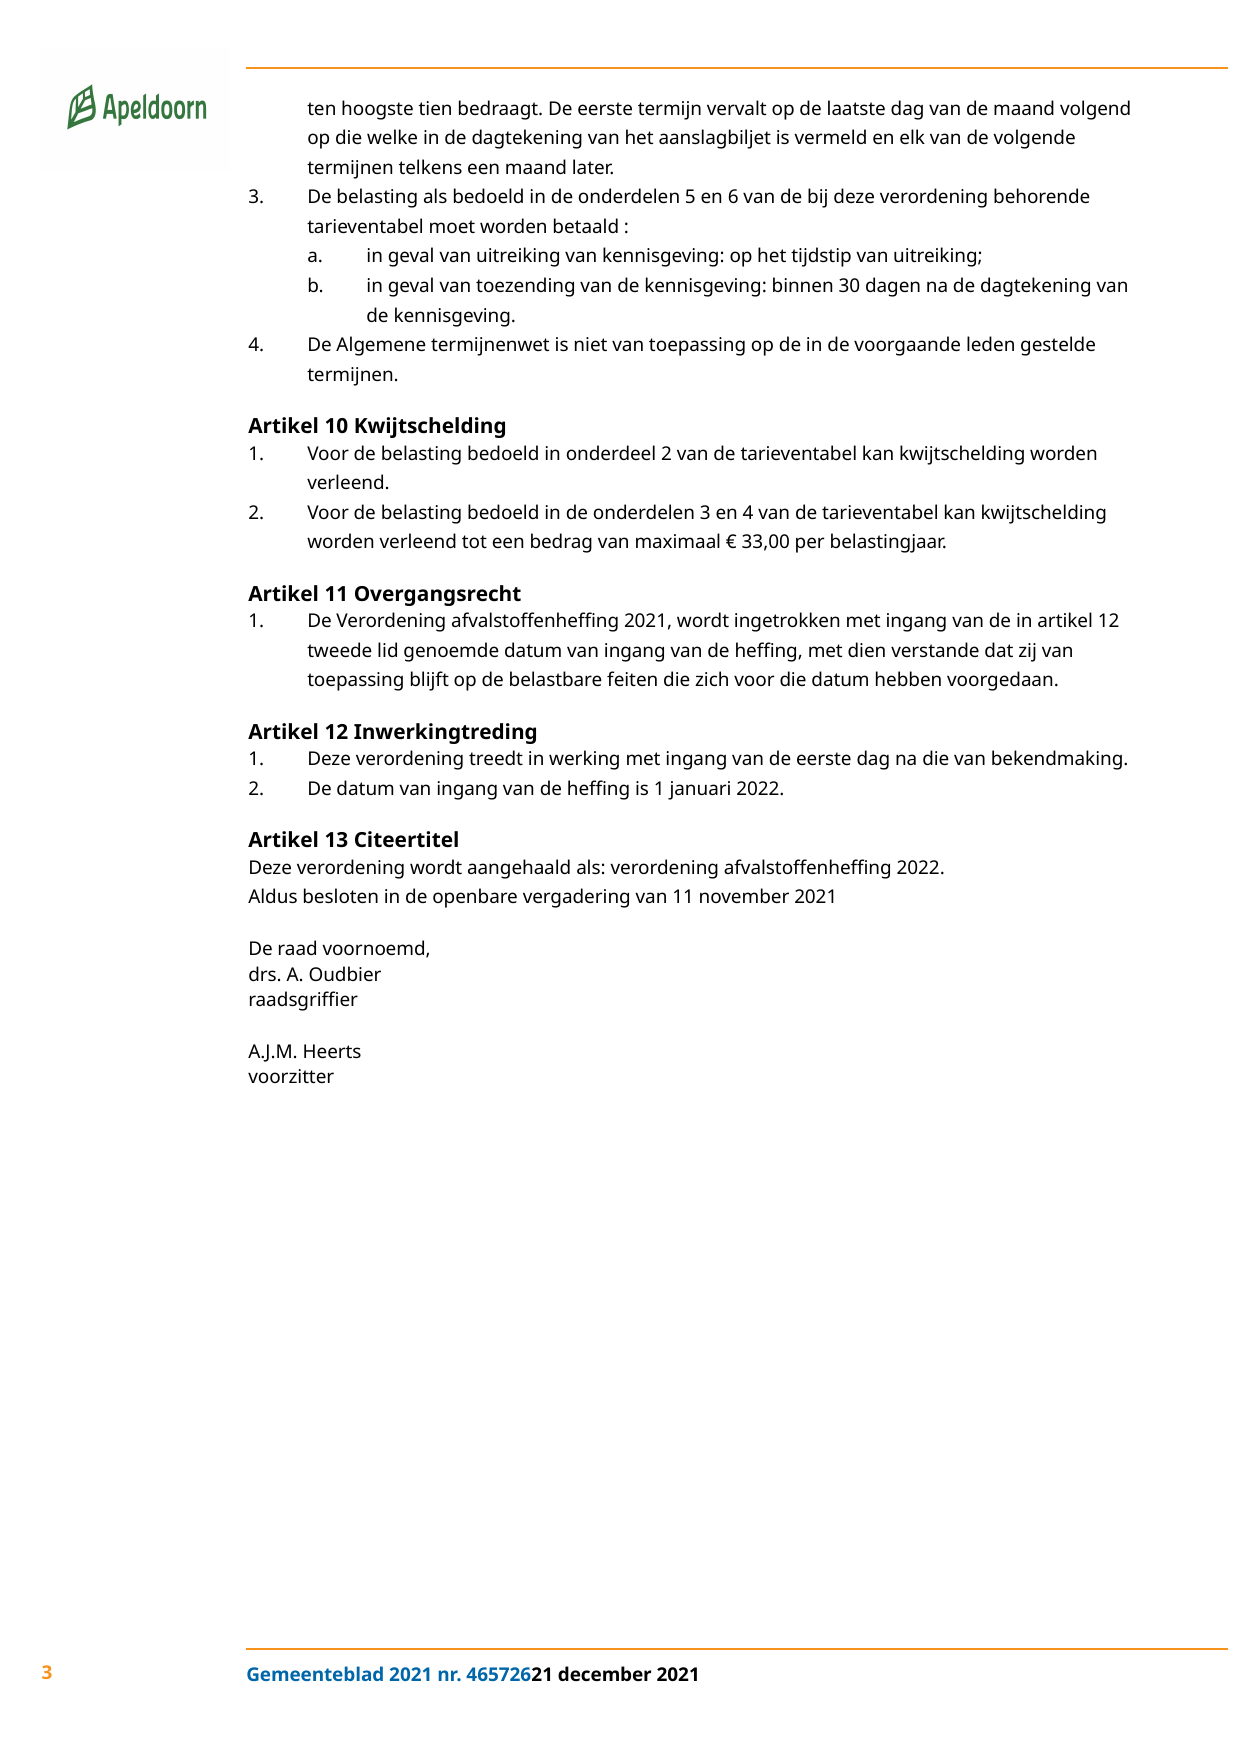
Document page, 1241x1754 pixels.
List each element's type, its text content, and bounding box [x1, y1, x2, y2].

text A.J.M. Heerts [248, 1038, 1152, 1064]
list in geval van toezending van de kennisgeving: binnen 30 dagen na de dagtekening van de kennisgeving. [307, 272, 1152, 328]
text Artikel 11 Overgangsrecht [248, 579, 1152, 607]
list De belasting als bedoeld in de onderdelen 5 en 6 van de bij deze verordening behorende tarieventabel moet worden betaald : [248, 183, 1152, 239]
text Aldus besloten in de openbare vergadering van 11 november 2021 [248, 883, 1152, 909]
text De raad voornoemd, [248, 935, 1152, 961]
list De Verordening afvalstoffenheffing 2021, wordt ingetrokken met ingang van de in artikel 12 tweede lid genoemde datum van ingang van de heffing, met dien verstande dat zij van toepassing blijft op de belastbare feiten die zich voor die datum hebben voorgedaan. [248, 607, 1152, 692]
list Voor de belasting bedoeld in de onderdelen 3 en 4 van de tarieventabel kan kwijtschelding worden verleend tot een bedrag van maximaal € 33,00 per belastingjaar. [248, 499, 1152, 554]
list De datum van ingang van de heffing is 1 januari 2022. [248, 775, 1152, 801]
list Deze verordening treedt in werking met ingang van de eerste dag na die van bekendmaking. [248, 746, 1152, 771]
text voorzitter [248, 1064, 1152, 1089]
picture [41, 47, 231, 172]
text Artikel 10 Kwijtschelding [248, 411, 1152, 440]
list in geval van uitreiking van kennisgeving: op het tijdstip van uitreiking; [307, 243, 1152, 268]
text Artikel 12 Inwerkingtreding [248, 717, 1152, 746]
list ten hoogste tien bedraagt. De eerste termijn vervalt op de laatste dag van de maand volgend op die welke in de dagtekening van het aanslagbiljet is vermeld en elk van de volgende termijnen telkens een maand later. [248, 95, 1152, 180]
text raadsgriffier [248, 986, 1152, 1012]
text drs. A. Oudbier [248, 961, 1152, 986]
text Artikel 13 Citeertitel [248, 826, 1152, 854]
list Voor de belasting bedoeld in onderdeel 2 van de tarieventabel kan kwijtschelding worden verleend. [248, 440, 1152, 495]
text Deze verordening wordt aangehaald als: verordening afvalstoffenheffing 2022. [248, 854, 1152, 880]
list De Algemene termijnenwet is niet van toepassing op de in de voorgaande leden gestelde termijnen. [248, 331, 1152, 387]
